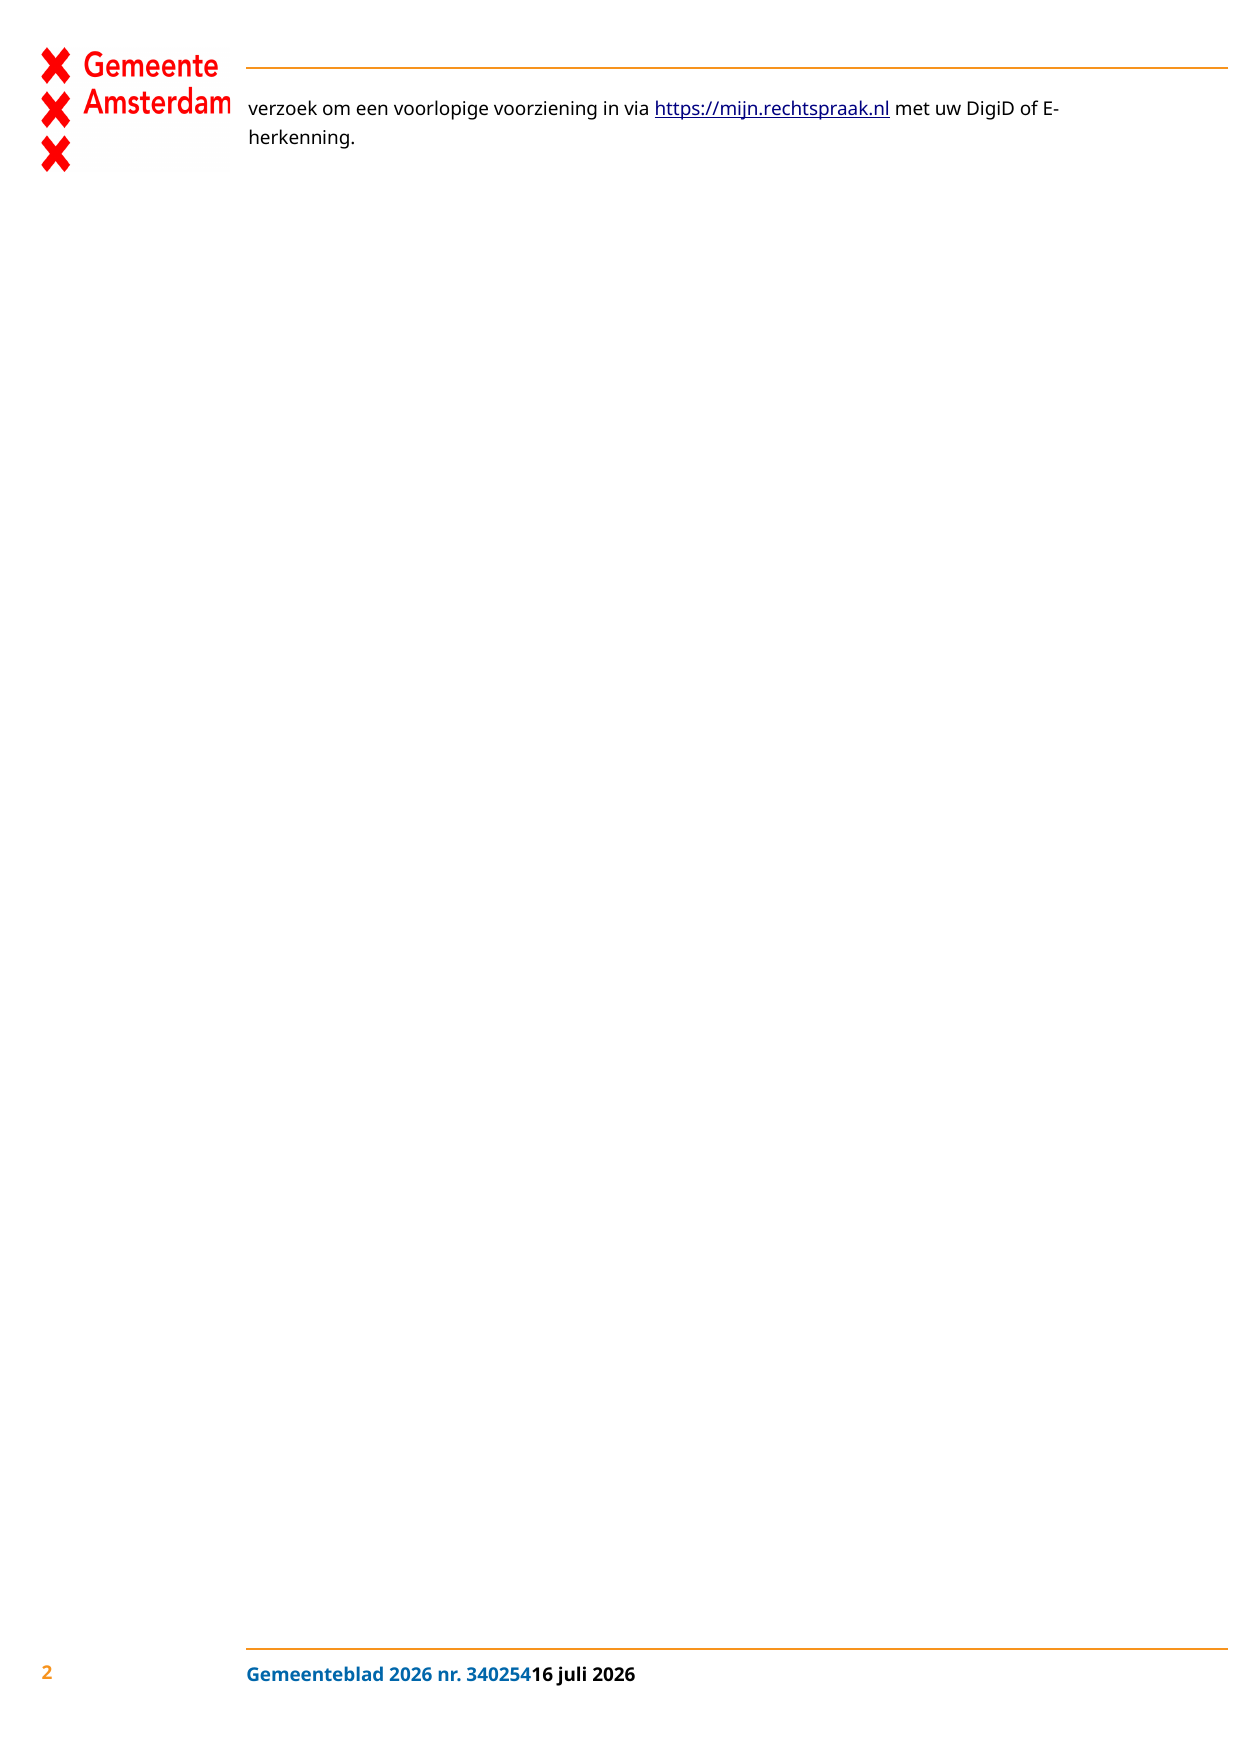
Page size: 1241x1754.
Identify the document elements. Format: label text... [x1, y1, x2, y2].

text verzoek om een voorlopige voorziening in via https://mijn.rechtspraak.nl met uw DigiD of E-herkenning. [248, 95, 1152, 150]
picture [41, 47, 231, 172]
